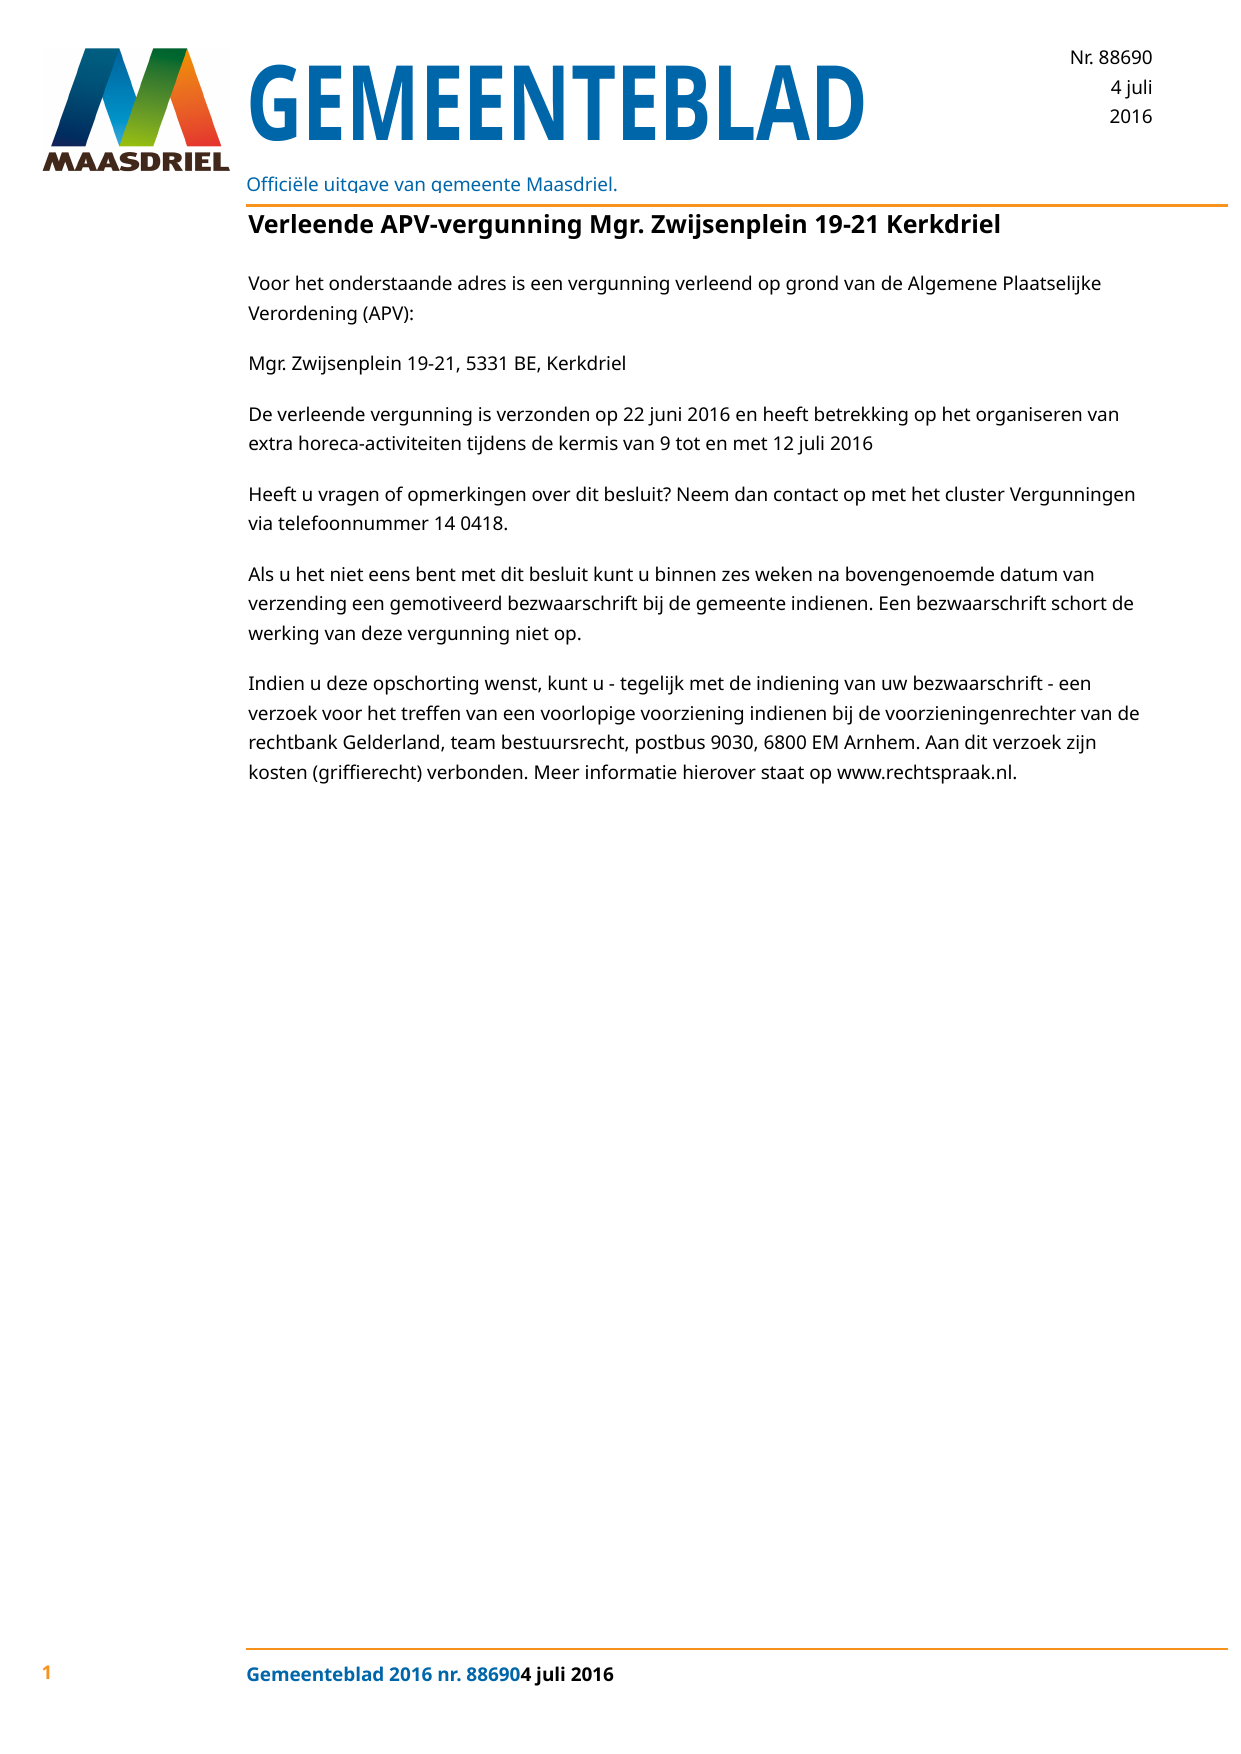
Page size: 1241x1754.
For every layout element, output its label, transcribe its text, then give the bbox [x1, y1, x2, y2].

text Heeft u vragen of opmerkingen over dit besluit? Neem dan contact op met het cluster Vergunningen via telefoonnummer 14 0418. [248, 481, 1152, 536]
text Verleende APV-vergunning Mgr. Zwijsenplein 19-21 Kerkdriel [248, 207, 1152, 241]
text Mgr. Zwijsenplein 19-21, 5331 BE, Kerkdriel [248, 350, 1152, 376]
text Voor het onderstaande adres is een vergunning verleend op grond van de Algemene Plaatselijke Verordening (APV): [248, 270, 1152, 326]
text Als u het niet eens bent met dit besluit kunt u binnen zes weken na bovengenoemde datum van verzending een gemotiveerd bezwaarschrift bij de gemeente indienen. Een bezwaarschrift schort de werking van deze vergunning niet op. [248, 561, 1152, 646]
picture [41, 47, 231, 172]
text Indien u deze opschorting wenst, kunt u - tegelijk met de indiening van uw bezwaarschrift - een verzoek voor het treffen van een voorlopige voorziening indienen bij de voorzieningenrechter van de rechtbank Gelderland, team bestuursrecht, postbus 9030, 6800 EM Arnhem. Aan dit verzoek zijn kosten (griffierecht) verbonden. Meer informatie hierover staat op www.rechtspraak.nl. [248, 670, 1152, 785]
text De verleende vergunning is verzonden op 22 juni 2016 en heeft betrekking op het organiseren van extra horeca-activiteiten tijdens de kermis van 9 tot en met 12 juli 2016 [248, 401, 1152, 456]
